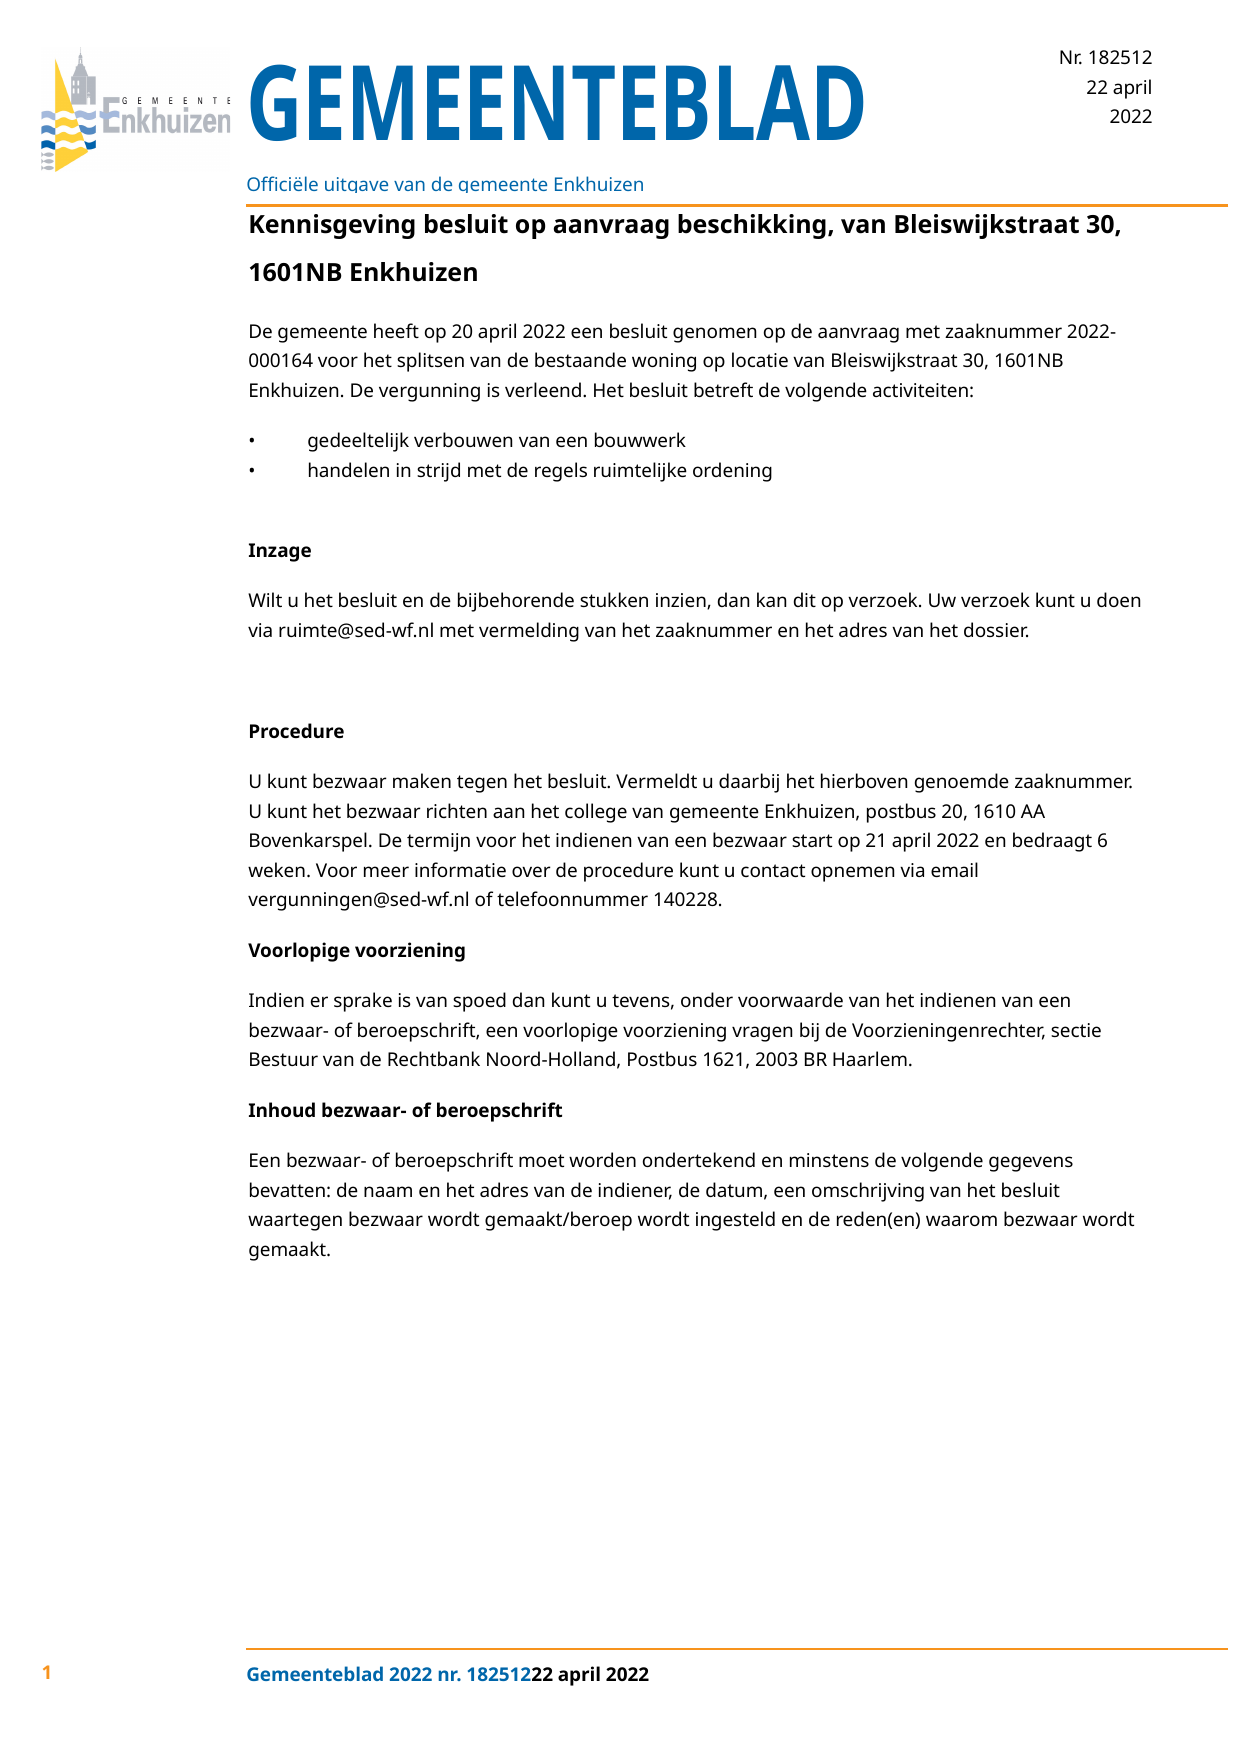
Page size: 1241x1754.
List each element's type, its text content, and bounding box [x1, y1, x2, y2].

text Wilt u het besluit en de bijbehorende stukken inzien, dan kan dit op verzoek. Uw verzoek kunt u doen via ruimte@sed-wf.nl met vermelding van het zaaknummer en het adres van het dossier. [248, 587, 1152, 643]
text U kunt bezwaar maken tegen het besluit. Vermeldt u daarbij het hierboven genoemde zaaknummer. U kunt het bezwaar richten aan het college van gemeente Enkhuizen, postbus 20, 1610 AA Bovenkarspel. De termijn voor het indienen van een bezwaar start op 21 april 2022 en bedraagt 6 weken. Voor meer informatie over de procedure kunt u contact opnemen via email vergunningen@sed-wf.nl of telefoonnummer 140228. [248, 768, 1152, 912]
text Kennisgeving besluit op aanvraag beschikking, van Bleiswijkstraat 30, 1601NB Enkhuizen [248, 207, 1152, 288]
list handelen in strijd met de regels ruimtelijke ordening [248, 457, 1152, 483]
text Indien er sprake is van spoed dan kunt u tevens, onder voorwaarde van het indienen van een bezwaar- of beroepschrift, een voorlopige voorziening vragen bij de Voorzieningenrechter, sectie Bestuur van de Rechtbank Noord-Holland, Postbus 1621, 2003 BR Haarlem. [248, 987, 1152, 1072]
picture [41, 47, 231, 172]
text Procedure [248, 718, 1152, 744]
text Inhoud bezwaar- of beroepschrift [248, 1097, 1152, 1123]
text De gemeente heeft op 20 april 2022 een besluit genomen op de aanvraag met zaaknummer 2022-000164 voor het splitsen van de bestaande woning op locatie van Bleiswijkstraat 30, 1601NB Enkhuizen. De vergunning is verleend. Het besluit betreft de volgende activiteiten: [248, 318, 1152, 403]
list gedeeltelijk verbouwen van een bouwwerk [248, 427, 1152, 453]
text Voorlopige voorziening [248, 937, 1152, 963]
text Inzage [248, 537, 1152, 563]
text Een bezwaar- of beroepschrift moet worden ondertekend en minstens de volgende gegevens bevatten: de naam en het adres van de indiener, de datum, een omschrijving van het besluit waartegen bezwaar wordt gemaakt/beroep wordt ingesteld en de reden(en) waarom bezwaar wordt gemaakt. [248, 1147, 1152, 1262]
